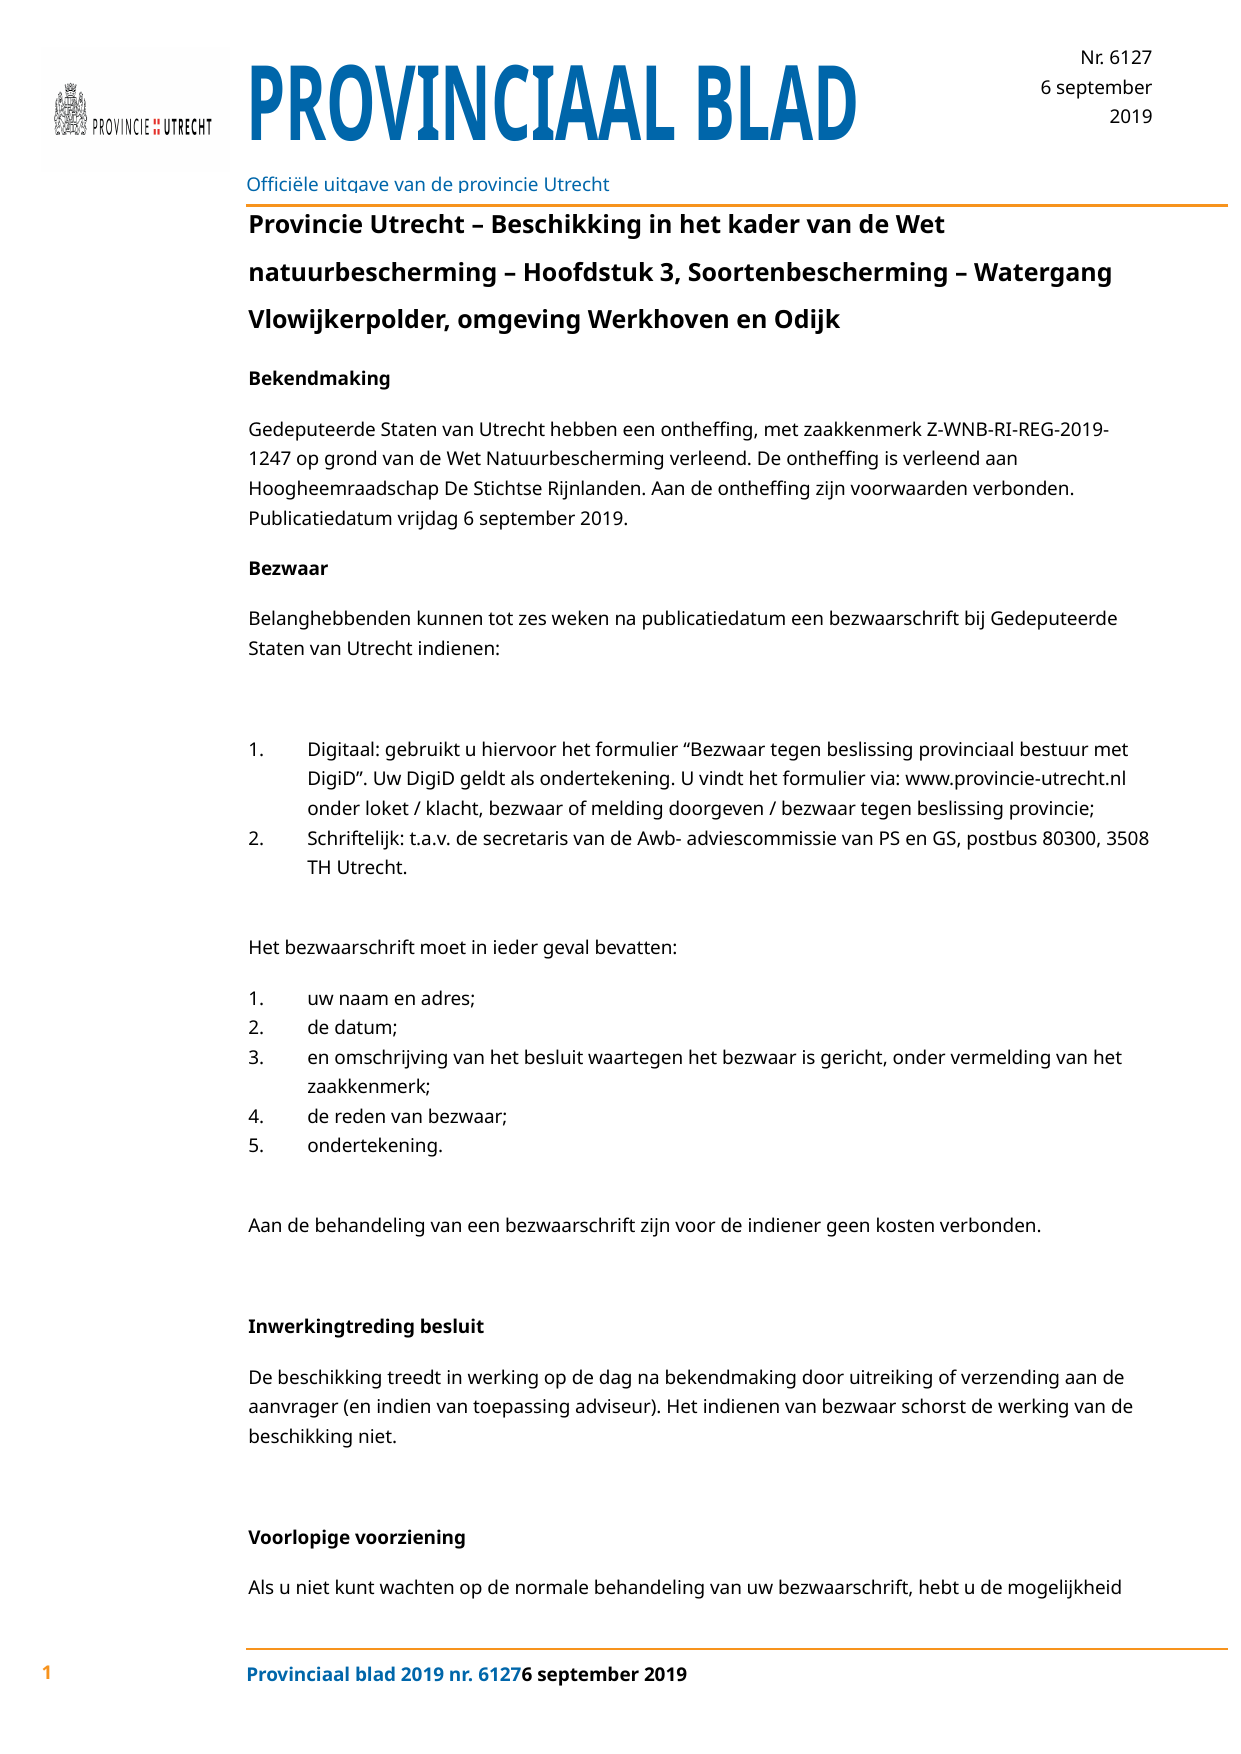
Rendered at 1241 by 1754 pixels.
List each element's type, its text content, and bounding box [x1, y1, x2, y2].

text Het bezwaarschrift moet in ieder geval bevatten: [248, 934, 1152, 960]
list en omschrijving van het besluit waartegen het bezwaar is gericht, onder vermelding van het zaakkenmerk; [248, 1044, 1152, 1099]
list Schriftelijk: t.a.v. de secretaris van de Awb- adviescommissie van PS en GS, postbus 80300, 3508 TH Utrecht. [248, 825, 1152, 880]
text Voorlopige voorziening [248, 1524, 1152, 1549]
list de datum; [248, 1014, 1152, 1040]
text De beschikking treedt in werking op de dag na bekendmaking door uitreiking of verzending aan de aanvrager (en indien van toepassing adviseur). Het indienen van bezwaar schorst de werking van de beschikking niet. [248, 1364, 1152, 1449]
text Aan de behandeling van een bezwaarschrift zijn voor de indiener geen kosten verbonden. [248, 1213, 1152, 1238]
text Gedeputeerde Staten van Utrecht hebben een ontheffing, met zaakkenmerk Z-WNB-RI-REG-2019-1247 op grond van de Wet Natuurbescherming verleend. De ontheffing is verleend aan Hoogheemraadschap De Stichtse Rijnlanden. Aan de ontheffing zijn voorwaarden verbonden. Publicatiedatum vrijdag 6 september 2019. [248, 416, 1152, 530]
list uw naam en adres; [248, 985, 1152, 1010]
text Als u niet kunt wachten op de normale behandeling van uw bezwaarschrift, hebt u de mogelijkheid [248, 1574, 1152, 1600]
text Inwerkingtreding besluit [248, 1313, 1152, 1339]
text Bekendmaking [248, 366, 1152, 391]
text Bezwaar [248, 555, 1152, 581]
text Provincie Utrecht – Beschikking in het kader van de Wet natuurbescherming – Hoofdstuk 3, Soortenbescherming – Watergang Vlowijkerpolder, omgeving Werkhoven en Odijk [248, 207, 1152, 336]
list de reden van bezwaar; [248, 1103, 1152, 1129]
list ondertekening. [248, 1133, 1152, 1158]
picture [41, 47, 231, 172]
list Digitaal: gebruikt u hiervoor het formulier “Bezwaar tegen beslissing provinciaal bestuur met DigiD”. Uw DigiD geldt als ondertekening. U vindt het formulier via: www.provincie-utrecht.nl onder loket / klacht, bezwaar of melding doorgeven / bezwaar tegen beslissing provincie; [248, 736, 1152, 821]
text Belanghebbenden kunnen tot zes weken na publicatiedatum een bezwaarschrift bij Gedeputeerde Staten van Utrecht indienen: [248, 606, 1152, 661]
